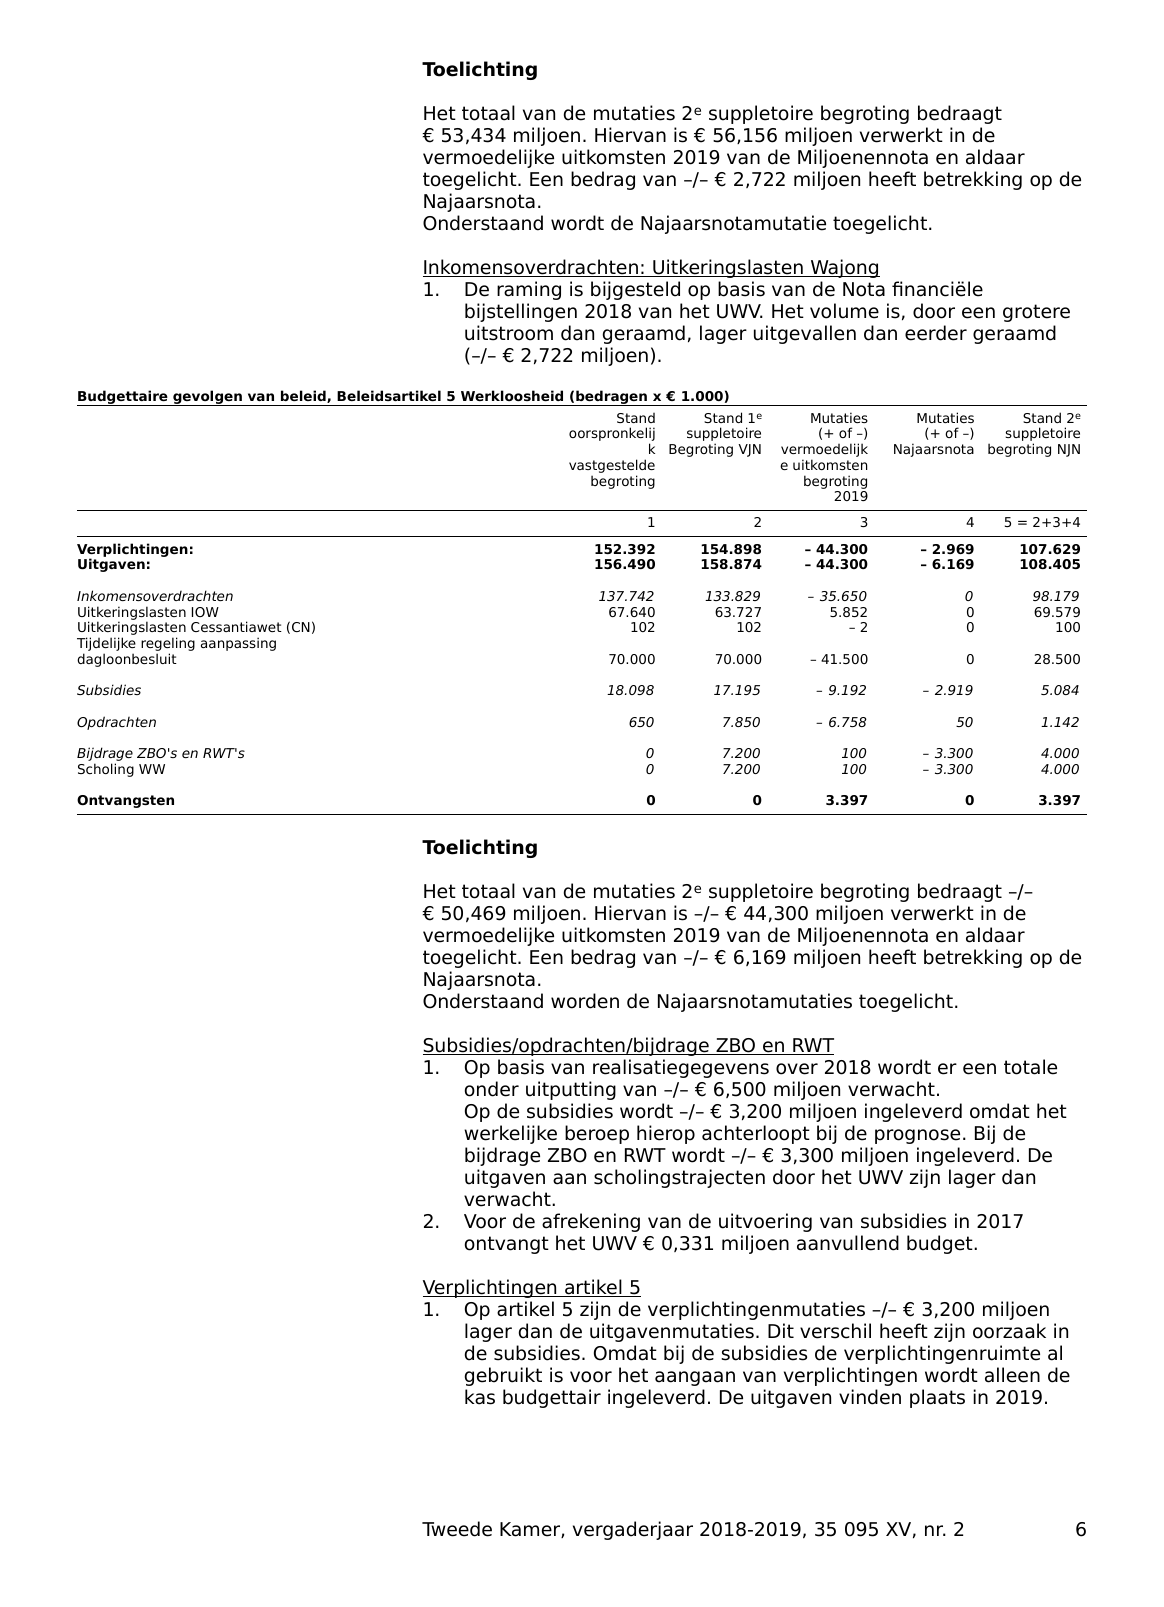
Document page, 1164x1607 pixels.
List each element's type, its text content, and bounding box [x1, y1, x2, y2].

table_cell 0 [555, 762, 661, 777]
table_cell 102 [661, 620, 768, 636]
subtitle Verplichtingen artikel 5 [422, 1277, 1087, 1299]
text 1. Op basis van realisatiegegevens over 2018 wordt er een totale onder uitputting van –/– € 6,500 miljoen verwacht. [422, 1057, 1087, 1101]
table_header Budgettaire gevolgen van beleid, Beleidsartikel 5 Werkloosheid (bedragen x € 1.000) [77, 389, 1087, 405]
table_cell 4.000 [980, 762, 1087, 777]
table_cell 107.629 [980, 537, 1087, 557]
table_cell 7.200 [661, 746, 768, 762]
table_cell 28.500 [980, 652, 1087, 667]
table_cell 5 = 2+3+4 [980, 511, 1087, 536]
table_cell [661, 730, 768, 746]
table_cell [768, 667, 874, 683]
text Het totaal van de mutaties 2e suppletoire begroting bedraagt –/– € 50,469 miljoen. Hiervan is –/– € 44,300 miljoen verwerkt in de vermoedelijke uitkomsten 2019 van de Miljoenennota en aldaar toegelicht. Een bedrag van –/– € 6,169 miljoen heeft betrekking op de Najaarsnota. [422, 881, 1087, 991]
table_cell Verplichtingen: [77, 537, 555, 557]
table_cell [555, 699, 661, 714]
text 1. De raming is bijgesteld op basis van de Nota financiële bijstellingen 2018 van het UWV. Het volume is, door een grotere uitstroom dan geraamd, lager uitgevallen dan eerder geraamd (–/– € 2,722 miljoen). [422, 279, 1087, 367]
table_cell 7.200 [661, 762, 768, 777]
table_cell 650 [555, 715, 661, 730]
table_cell Uitkeringslasten IOW [77, 604, 555, 620]
table_cell 158.874 [661, 557, 768, 573]
table_cell 154.898 [661, 537, 768, 557]
table_cell 156.490 [555, 557, 661, 573]
table_cell [768, 778, 874, 793]
table_cell 2 [661, 511, 768, 536]
table_cell 0 [874, 793, 980, 813]
text 2. Voor de afrekening van de uitvoering van subsidies in 2017 ontvangt het UWV € 0,331 miljoen aanvullend budget. [422, 1211, 1087, 1255]
text Onderstaand wordt de Najaarsnotamutatie toegelicht. [422, 213, 1087, 235]
table_cell 0 [555, 746, 661, 762]
table_cell [77, 730, 555, 746]
table_cell [874, 730, 980, 746]
table_cell 5.852 [768, 604, 874, 620]
table_cell Mutaties (+ of –) Najaarsnota [874, 406, 980, 509]
table_cell [768, 699, 874, 714]
table_cell – 6.758 [768, 715, 874, 730]
table_cell – 9.192 [768, 683, 874, 699]
table_cell – 2.919 [874, 683, 980, 699]
table_cell 70.000 [555, 652, 661, 667]
table_cell 137.742 [555, 589, 661, 604]
table_cell [555, 636, 661, 652]
text Op de subsidies wordt –/– € 3,200 miljoen ingeleverd omdat het werkelijke beroep hierop achterloopt bij de prognose. Bij de bijdrage ZBO en RWT wordt –/– € 3,300 miljoen ingeleverd. De uitgaven aan scholingstrajecten door het UWV zijn lager dan verwacht. [464, 1101, 1087, 1211]
table_cell [980, 573, 1087, 589]
table_cell 108.405 [980, 557, 1087, 573]
table_cell 63.727 [661, 604, 768, 620]
table_cell [980, 778, 1087, 793]
table_cell 0 [874, 652, 980, 667]
table_cell Uitgaven: [77, 557, 555, 573]
subtitle Toelichting [422, 59, 1087, 81]
table_cell 4.000 [980, 746, 1087, 762]
table_cell 0 [555, 793, 661, 813]
table_cell [555, 573, 661, 589]
table_cell [77, 573, 555, 589]
table_cell [980, 730, 1087, 746]
table_cell – 44.300 [768, 557, 874, 573]
table_cell Stand oorspronkelijk vastgestelde begroting [555, 406, 661, 509]
table_cell [77, 511, 555, 536]
table_cell [661, 573, 768, 589]
table_cell Uitkeringslasten Cessantiawet (CN) [77, 620, 555, 636]
table_cell 18.098 [555, 683, 661, 699]
table_cell 69.579 [980, 604, 1087, 620]
table_cell 17.195 [661, 683, 768, 699]
table_cell 4 [874, 511, 980, 536]
table_cell Subsidies [77, 683, 555, 699]
table_cell [555, 730, 661, 746]
table_cell Scholing WW [77, 762, 555, 777]
table_cell [661, 667, 768, 683]
text Onderstaand worden de Najaarsnotamutaties toegelicht. [422, 991, 1087, 1013]
table_cell [768, 573, 874, 589]
table_cell [661, 778, 768, 793]
table_cell [77, 699, 555, 714]
table_cell 7.850 [661, 715, 768, 730]
table_cell Ontvangsten [77, 793, 555, 813]
table_cell – 2.969 [874, 537, 980, 557]
table_cell – 6.169 [874, 557, 980, 573]
table_cell dagloonbesluit [77, 652, 555, 667]
table_cell [874, 573, 980, 589]
subtitle Subsidies/opdrachten/bijdrage ZBO en RWT [422, 1035, 1087, 1057]
table_cell [874, 778, 980, 793]
table_cell 100 [980, 620, 1087, 636]
table_cell Tijdelijke regeling aanpassing [77, 636, 555, 652]
table_cell Opdrachten [77, 715, 555, 730]
table_cell [77, 667, 555, 683]
table_cell 3.397 [768, 793, 874, 813]
table_cell [77, 406, 555, 509]
table_cell 3 [768, 511, 874, 536]
table_cell Mutaties (+ of –) vermoedelijke uitkomsten begroting 2019 [768, 406, 874, 509]
table_cell – 35.650 [768, 589, 874, 604]
table_cell [555, 667, 661, 683]
table_cell 152.392 [555, 537, 661, 557]
table_cell [874, 699, 980, 714]
table_cell [768, 730, 874, 746]
table_cell 50 [874, 715, 980, 730]
table_cell [77, 778, 555, 793]
table_cell Stand 2e suppletoire begroting NJN [980, 406, 1087, 509]
table_cell [980, 667, 1087, 683]
table_cell 5.084 [980, 683, 1087, 699]
table_cell 100 [768, 746, 874, 762]
table_cell 0 [874, 620, 980, 636]
table_cell 98.179 [980, 589, 1087, 604]
table_cell 100 [768, 762, 874, 777]
table_cell Inkomensoverdrachten [77, 589, 555, 604]
table_cell 0 [874, 589, 980, 604]
subtitle Inkomensoverdrachten: Uitkeringslasten Wajong [422, 257, 1087, 279]
table_cell Stand 1e suppletoire Begroting VJN [661, 406, 768, 509]
text Het totaal van de mutaties 2e suppletoire begroting bedraagt € 53,434 miljoen. Hiervan is € 56,156 miljoen verwerkt in de vermoedelijke uitkomsten 2019 van de Miljoenennota en aldaar toegelicht. Een bedrag van –/– € 2,722 miljoen heeft betrekking op de Najaarsnota. [422, 103, 1087, 213]
table_cell [661, 636, 768, 652]
table_cell [980, 699, 1087, 714]
text 1. Op artikel 5 zijn de verplichtingenmutaties –/– € 3,200 miljoen lager dan de uitgavenmutaties. Dit verschil heeft zijn oorzaak in de subsidies. Omdat bij de subsidies de verplichtingenruimte al gebruikt is voor het aangaan van verplichtingen wordt alleen de kas budgettair ingeleverd. De uitgaven vinden plaats in 2019. [422, 1299, 1087, 1409]
table_cell 133.829 [661, 589, 768, 604]
table_cell 67.640 [555, 604, 661, 620]
table_cell [980, 636, 1087, 652]
table_cell 70.000 [661, 652, 768, 667]
table_cell 1 [555, 511, 661, 536]
table_cell – 41.500 [768, 652, 874, 667]
table_cell Bijdrage ZBO's en RWT's [77, 746, 555, 762]
table_cell 3.397 [980, 793, 1087, 813]
table_cell – 3.300 [874, 762, 980, 777]
table_cell – 44.300 [768, 537, 874, 557]
table_cell [874, 667, 980, 683]
table_cell 0 [874, 604, 980, 620]
table_cell [555, 778, 661, 793]
table_cell 102 [555, 620, 661, 636]
table_cell – 2 [768, 620, 874, 636]
table_cell 0 [661, 793, 768, 813]
table_cell [768, 636, 874, 652]
subtitle Toelichting [422, 837, 1087, 859]
table_cell 1.142 [980, 715, 1087, 730]
table_cell [874, 636, 980, 652]
table_cell – 3.300 [874, 746, 980, 762]
table_cell [661, 699, 768, 714]
